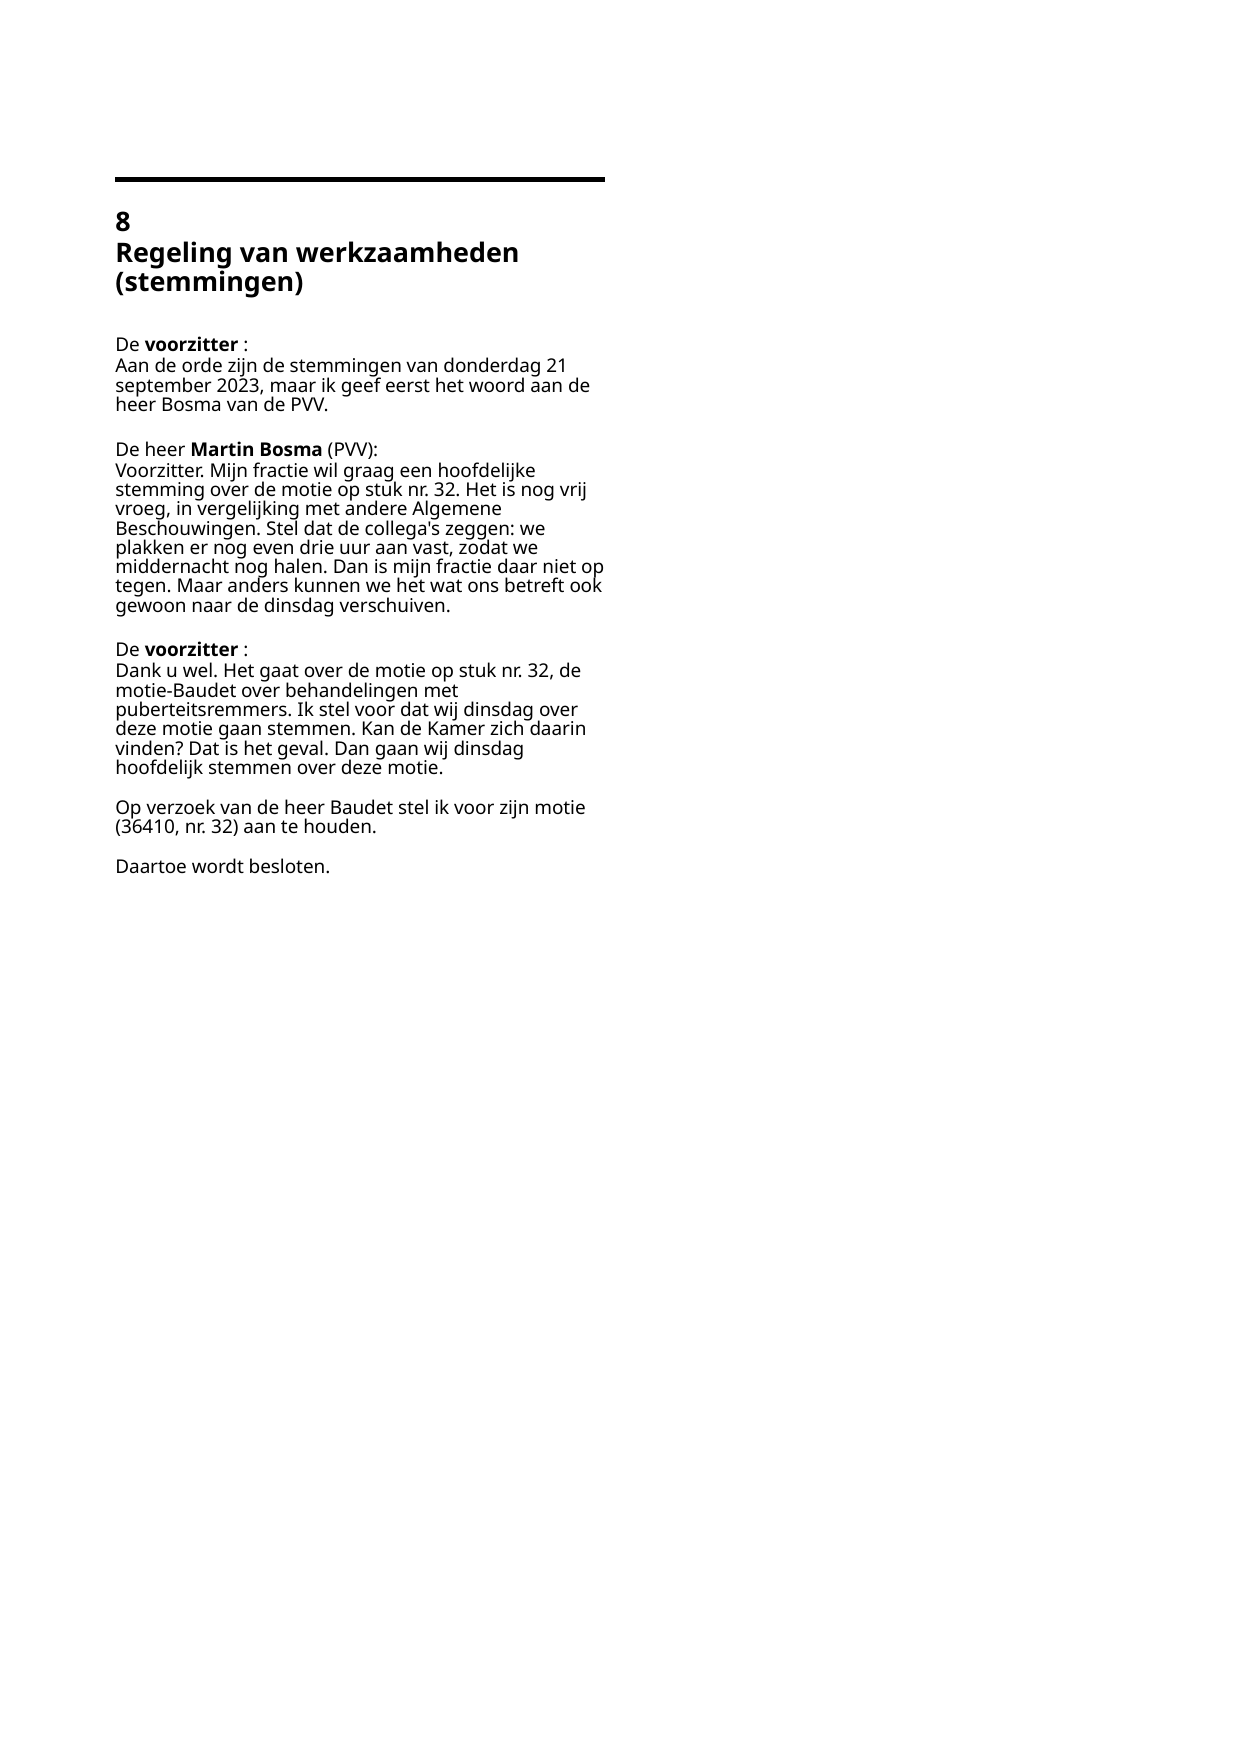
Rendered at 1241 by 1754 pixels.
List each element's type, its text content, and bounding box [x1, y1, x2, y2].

text De heer Martin Bosma (PVV): [115, 436, 605, 462]
text Regeling van werkzaamheden (stemmingen) [115, 239, 605, 312]
text Dank u wel. Het gaat over de motie op stuk nr. 32, de motie-Baudet over behandelingen met puberteitsremmers. Ik stel voor dat wij dinsdag over deze motie gaan stemmen. Kan de Kamer zich daarin vinden? Dat is het geval. Dan gaan wij dinsdag hoofdelijk stemmen over deze motie. [115, 662, 605, 778]
text Voorzitter. Mijn fractie wil graag een hoofdelijke stemming over de motie op stuk nr. 32. Het is nog vrij vroeg, in vergelijking met andere Algemene Beschouwingen. Stel dat de collega's zeggen: we plakken er nog even drie uur aan vast, zodat we middernacht nog halen. Dan is mijn fractie daar niet op tegen. Maar anders kunnen we het wat ons betreft ook gewoon naar de dinsdag verschuiven. [115, 462, 605, 616]
text Op verzoek van de heer Baudet stel ik voor zijn motie (36410, nr. 32) aan te houden. [115, 799, 605, 837]
text Aan de orde zijn de stemmingen van donderdag 21 september 2023, maar ik geef eerst het woord aan de heer Bosma van de PVV. [115, 357, 605, 415]
text De voorzitter : [115, 332, 605, 357]
text De voorzitter : [115, 637, 605, 662]
text Daartoe wordt besloten. [115, 858, 605, 877]
text 8 [115, 203, 605, 239]
